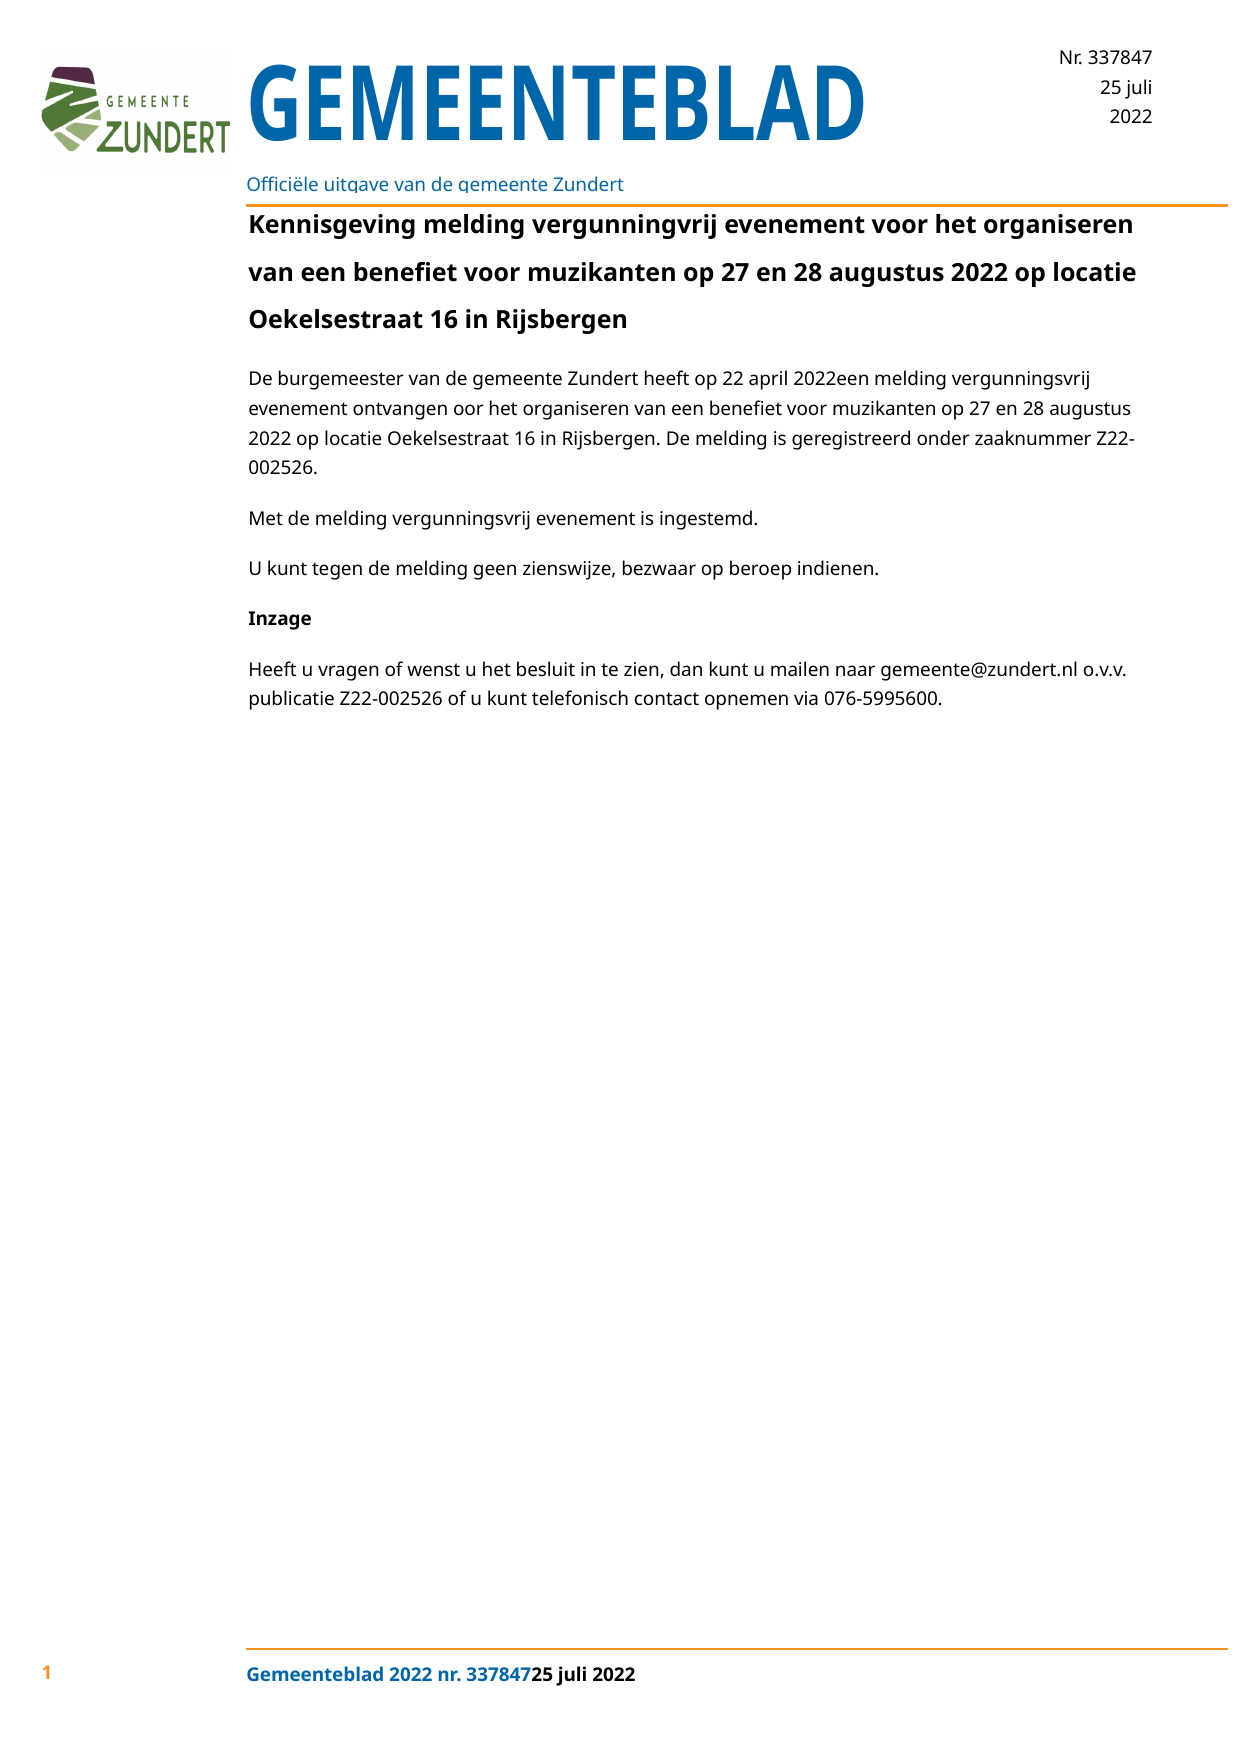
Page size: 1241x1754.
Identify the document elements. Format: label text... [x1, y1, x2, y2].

text Inzage [248, 606, 1152, 631]
text Met de melding vergunningsvrij evenement is ingestemd. [248, 505, 1152, 530]
text De burgemeester van de gemeente Zundert heeft op 22 april 2022een melding vergunningsvrij evenement ontvangen oor het organiseren van een benefiet voor muzikanten op 27 en 28 augustus 2022 op locatie Oekelsestraat 16 in Rijsbergen. De melding is geregistreerd onder zaaknummer Z22-002526. [248, 366, 1152, 480]
picture [41, 47, 231, 172]
text Kennisgeving melding vergunningvrij evenement voor het organiseren van een benefiet voor muzikanten op 27 en 28 augustus 2022 op locatie Oekelsestraat 16 in Rijsbergen [248, 207, 1152, 336]
text Heeft u vragen of wenst u het besluit in te zien, dan kunt u mailen naar gemeente@zundert.nl o.v.v. publicatie Z22-002526 of u kunt telefonisch contact opnemen via 076-5995600. [248, 656, 1152, 711]
text U kunt tegen de melding geen zienswijze, bezwaar op beroep indienen. [248, 555, 1152, 581]
